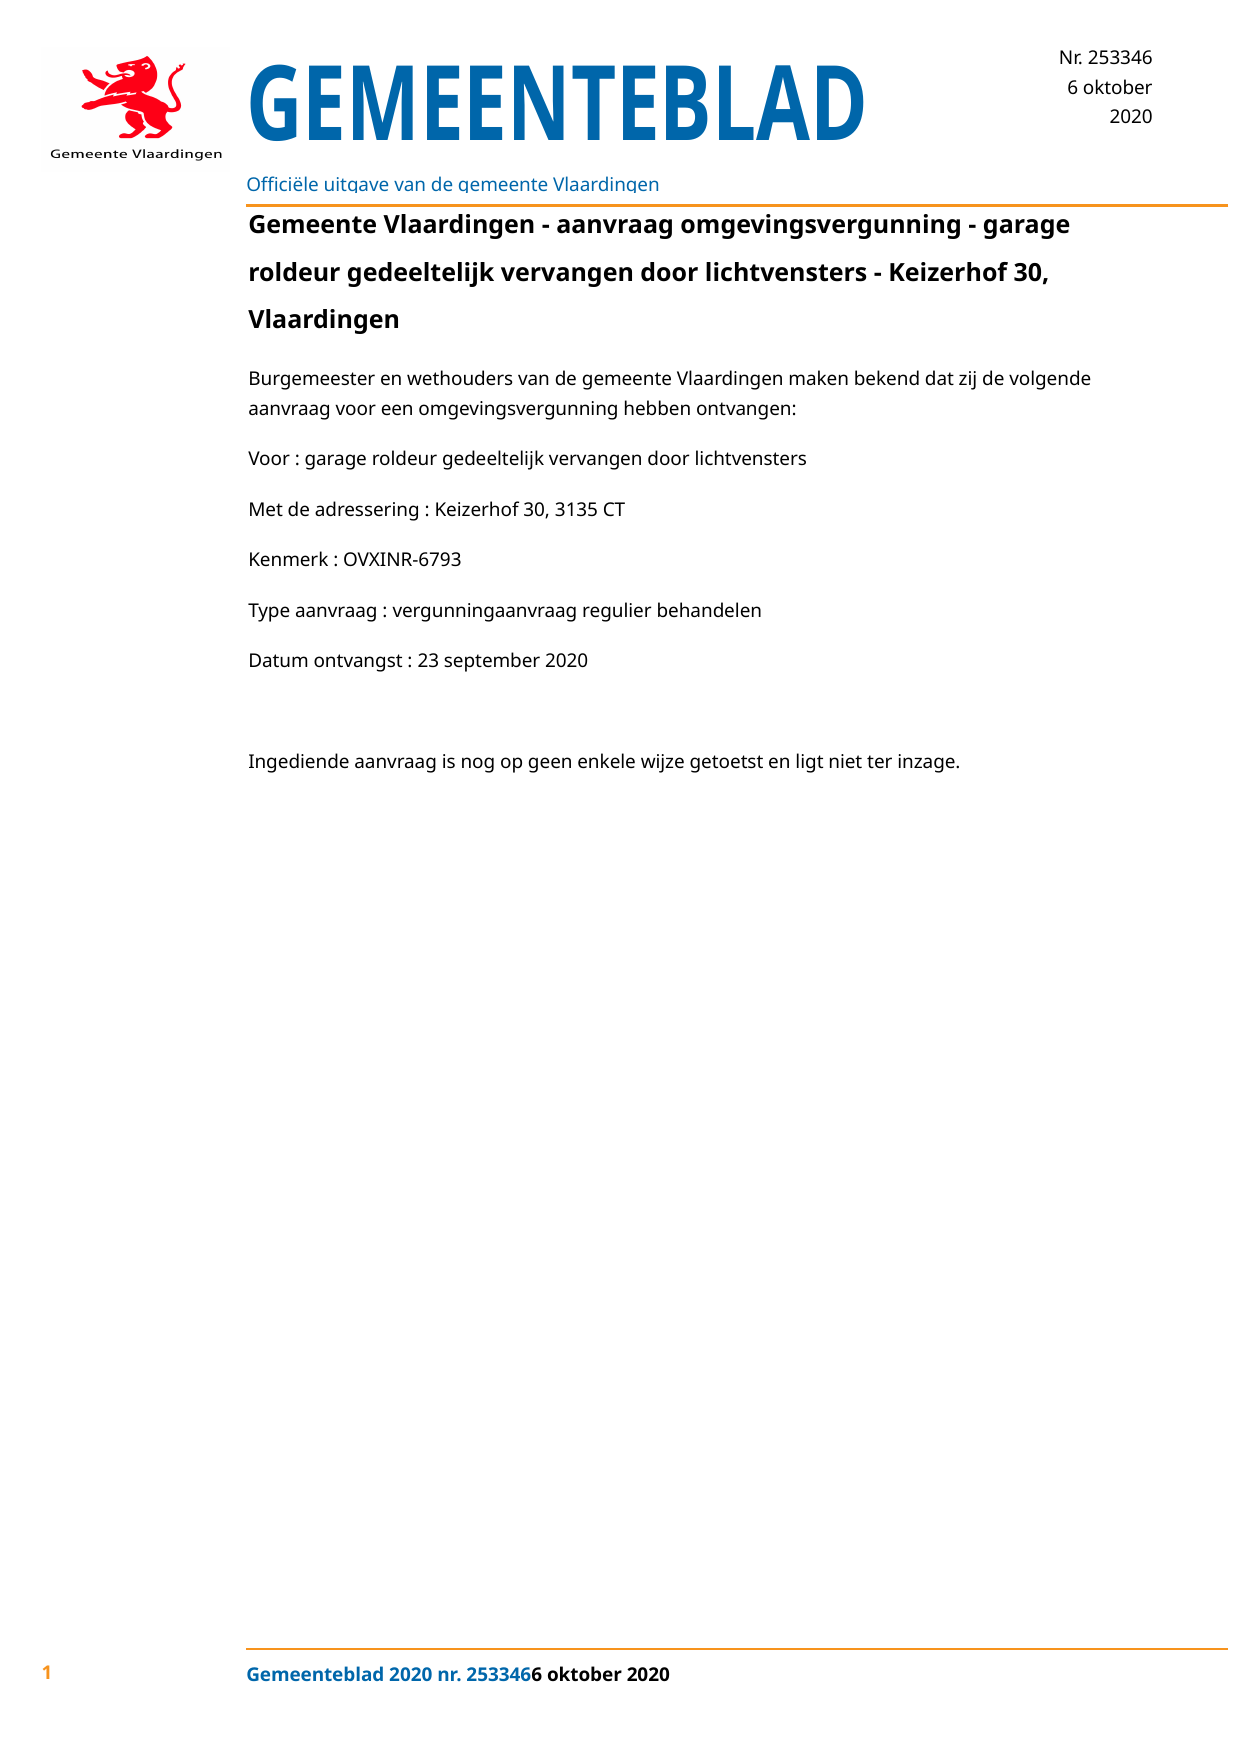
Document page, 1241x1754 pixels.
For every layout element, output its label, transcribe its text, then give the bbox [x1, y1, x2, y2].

text Type aanvraag : vergunningaanvraag regulier behandelen [248, 597, 1152, 622]
text Datum ontvangst : 23 september 2020 [248, 647, 1152, 673]
picture [41, 47, 231, 172]
text Gemeente Vlaardingen - aanvraag omgevingsvergunning - garage roldeur gedeeltelijk vervangen door lichtvensters - Keizerhof 30, Vlaardingen [248, 207, 1152, 336]
text Voor : garage roldeur gedeeltelijk vervangen door lichtvensters [248, 446, 1152, 471]
text Ingediende aanvraag is nog op geen enkele wijze getoetst en ligt niet ter inzage. [248, 748, 1152, 774]
text Kenmerk : OVXINR-6793 [248, 546, 1152, 572]
text Met de adressering : Keizerhof 30, 3135 CT [248, 496, 1152, 522]
text Burgemeester en wethouders van de gemeente Vlaardingen maken bekend dat zij de volgende aanvraag voor een omgevingsvergunning hebben ontvangen: [248, 366, 1152, 421]
